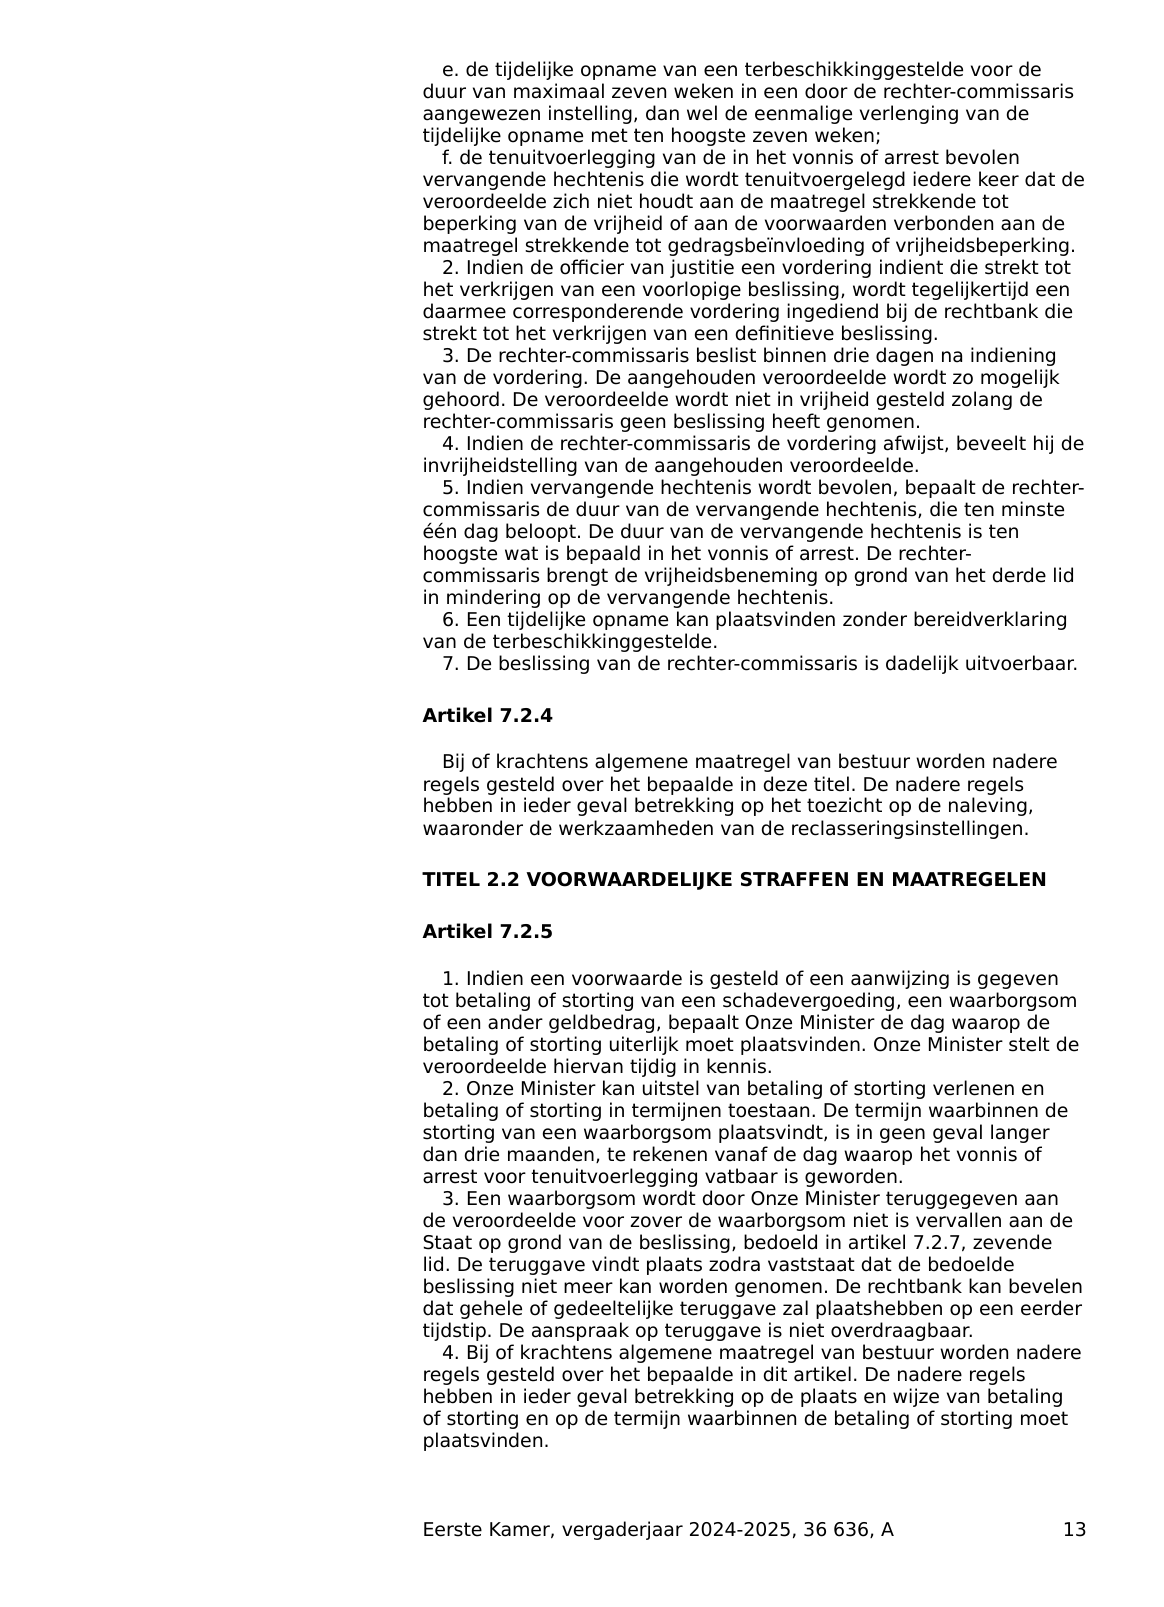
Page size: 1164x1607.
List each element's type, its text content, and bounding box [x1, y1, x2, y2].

text 4. Bij of krachtens algemene maatregel van bestuur worden nadere regels gesteld over het bepaalde in dit artikel. De nadere regels hebben in ieder geval betrekking op de plaats en wijze van betaling of storting en op de termijn waarbinnen de betaling of storting moet plaatsvinden. [422, 1342, 1087, 1452]
text 1. Indien een voorwaarde is gesteld of een aanwijzing is gegeven tot betaling of storting van een schadevergoeding, een waarborgsom of een ander geldbedrag, bepaalt Onze Minister de dag waarop de betaling of storting uiterlijk moet plaatsvinden. Onze Minister stelt de veroordeelde hiervan tijdig in kennis. [422, 968, 1087, 1078]
subtitle Artikel 7.2.5 [422, 921, 1087, 943]
text Bij of krachtens algemene maatregel van bestuur worden nadere regels gesteld over het bepaalde in deze titel. De nadere regels hebben in ieder geval betrekking op het toezicht op de naleving, waaronder de werkzaamheden van de reclasseringsinstellingen. [422, 751, 1087, 839]
text 2. Indien de officier van justitie een vordering indient die strekt tot het verkrijgen van een voorlopige beslissing, wordt tegelijkertijd een daarmee corresponderende vordering ingediend bij de rechtbank die strekt tot het verkrijgen van een definitieve beslissing. [422, 257, 1087, 345]
text 3. Een waarborgsom wordt door Onze Minister teruggegeven aan de veroordeelde voor zover de waarborgsom niet is vervallen aan de Staat op grond van de beslissing, bedoeld in artikel 7.2.7, zevende lid. De teruggave vindt plaats zodra vaststaat dat de bedoelde beslissing niet meer kan worden genomen. De rechtbank kan bevelen dat gehele of gedeeltelijke teruggave zal plaatshebben op een eerder tijdstip. De aanspraak op teruggave is niet overdraagbaar. [422, 1188, 1087, 1342]
subtitle Artikel 7.2.4 [422, 704, 1087, 726]
text e. de tijdelijke opname van een terbeschikkinggestelde voor de duur van maximaal zeven weken in een door de rechter-commissaris aangewezen instelling, dan wel de eenmalige verlenging van de tijdelijke opname met ten hoogste zeven weken; [422, 59, 1087, 147]
text 4. Indien de rechter-commissaris de vordering afwijst, beveelt hij de invrijheidstelling van de aangehouden veroordeelde. [422, 433, 1087, 477]
text 5. Indien vervangende hechtenis wordt bevolen, bepaalt de rechter-commissaris de duur van de vervangende hechtenis, die ten minste één dag beloopt. De duur van de vervangende hechtenis is ten hoogste wat is bepaald in het vonnis of arrest. De rechter-commissaris brengt de vrijheidsbeneming op grond van het derde lid in mindering op de vervangende hechtenis. [422, 477, 1087, 608]
text f. de tenuitvoerlegging van de in het vonnis of arrest bevolen vervangende hechtenis die wordt tenuitvoergelegd iedere keer dat de veroordeelde zich niet houdt aan de maatregel strekkende tot beperking van de vrijheid of aan de voorwaarden verbonden aan de maatregel strekkende tot gedragsbeïnvloeding of vrijheidsbeperking. [422, 147, 1087, 257]
subtitle TITEL 2.2 VOORWAARDELIJKE STRAFFEN EN MAATREGELEN [422, 869, 1087, 891]
text 3. De rechter-commissaris beslist binnen drie dagen na indiening van de vordering. De aangehouden veroordeelde wordt zo mogelijk gehoord. De veroordeelde wordt niet in vrijheid gesteld zolang de rechter-commissaris geen beslissing heeft genomen. [422, 345, 1087, 433]
text 6. Een tijdelijke opname kan plaatsvinden zonder bereidverklaring van de terbeschikkinggestelde. [422, 608, 1087, 652]
text 2. Onze Minister kan uitstel van betaling of storting verlenen en betaling of storting in termijnen toestaan. De termijn waarbinnen de storting van een waarborgsom plaatsvindt, is in geen geval langer dan drie maanden, te rekenen vanaf de dag waarop het vonnis of arrest voor tenuitvoerlegging vatbaar is geworden. [422, 1078, 1087, 1188]
text 7. De beslissing van de rechter-commissaris is dadelijk uitvoerbaar. [422, 652, 1087, 674]
